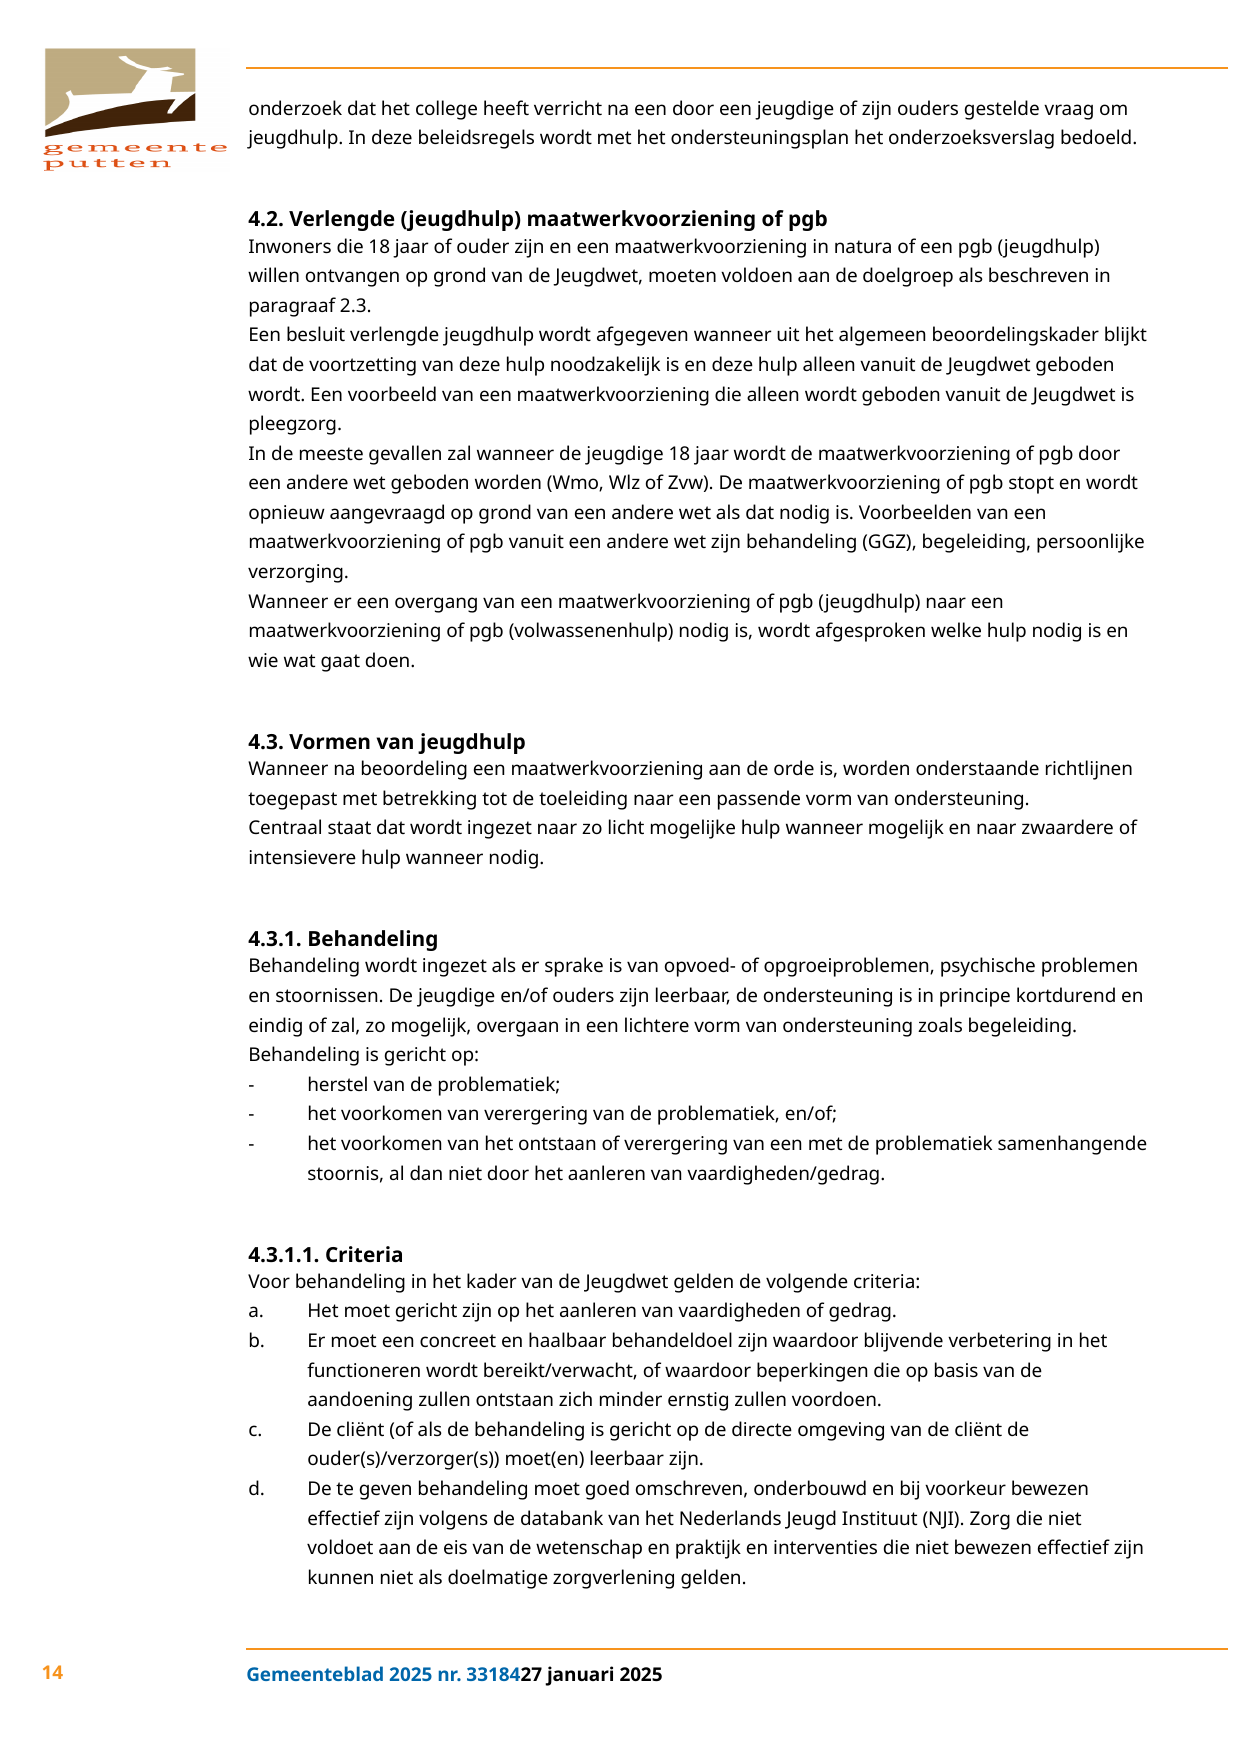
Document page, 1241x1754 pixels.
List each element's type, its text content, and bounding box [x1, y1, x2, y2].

text 4.2. Verlengde (jeugdhulp) maatwerkvoorziening of pgb [248, 204, 1152, 233]
text 4.3. Vormen van jeugdhulp [248, 727, 1152, 755]
list De cliënt (of als de behandeling is gericht op de directe omgeving van de cliënt de ouder(s)/verzorger(s)) moet(en) leerbaar zijn. [248, 1416, 1152, 1471]
text 4.3.1.1. Criteria [248, 1240, 1152, 1268]
text In de meeste gevallen zal wanneer de jeugdige 18 jaar wordt de maatwerkvoorziening of pgb door een andere wet geboden worden (Wmo, Wlz of Zvw). De maatwerkvoorziening of pgb stopt en wordt opnieuw aangevraagd op grond van een andere wet als dat nodig is. Voorbeelden van een maatwerkvoorziening of pgb vanuit een andere wet zijn behandeling (GGZ), begeleiding, persoonlijke verzorging. [248, 440, 1152, 584]
text Inwoners die 18 jaar of ouder zijn en een maatwerkvoorziening in natura of een pgb (jeugdhulp) willen ontvangen op grond van de Jeugdwet, moeten voldoen aan de doelgroep als beschreven in paragraaf 2.3. [248, 233, 1152, 318]
list Er moet een concreet en haalbaar behandeldoel zijn waardoor blijvende verbetering in het functioneren wordt bereikt/verwacht, of waardoor beperkingen die op basis van de aandoening zullen ontstaan zich minder ernstig zullen voordoen. [248, 1327, 1152, 1412]
text 4.3.1. Behandeling [248, 924, 1152, 953]
list het voorkomen van verergering van de problematiek, en/of; [248, 1101, 1152, 1126]
text Wanneer er een overgang van een maatwerkvoorziening of pgb (jeugdhulp) naar een maatwerkvoorziening of pgb (volwassenenhulp) nodig is, wordt afgesproken welke hulp nodig is en wie wat gaat doen. [248, 588, 1152, 673]
text Behandeling is gericht op: [248, 1041, 1152, 1067]
picture [41, 47, 231, 172]
text onderzoek dat het college heeft verricht na een door een jeugdige of zijn ouders gestelde vraag om jeugdhulp. In deze beleidsregels wordt met het ondersteuningsplan het onderzoeksverslag bedoeld. [248, 95, 1152, 150]
text Centraal staat dat wordt ingezet naar zo licht mogelijke hulp wanneer mogelijk en naar zwaardere of intensievere hulp wanneer nodig. [248, 814, 1152, 870]
list De te geven behandeling moet goed omschreven, onderbouwd en bij voorkeur bewezen effectief zijn volgens de databank van het Nederlands Jeugd Instituut (NJI). Zorg die niet voldoet aan de eis van de wetenschap en praktijk en interventies die niet bewezen effectief zijn kunnen niet als doelmatige zorgverlening gelden. [248, 1475, 1152, 1590]
list het voorkomen van het ontstaan of verergering van een met de problematiek samenhangende stoornis, al dan niet door het aanleren van vaardigheden/gedrag. [248, 1130, 1152, 1185]
text Wanneer na beoordeling een maatwerkvoorziening aan de orde is, worden onderstaande richtlijnen toegepast met betrekking tot de toeleiding naar een passende vorm van ondersteuning. [248, 755, 1152, 811]
text Behandeling wordt ingezet als er sprake is van opvoed- of opgroeiproblemen, psychische problemen en stoornissen. De jeugdige en/of ouders zijn leerbaar, de ondersteuning is in principe kortdurend en eindig of zal, zo mogelijk, overgaan in een lichtere vorm van ondersteuning zoals begeleiding. [248, 953, 1152, 1037]
list Het moet gericht zijn op het aanleren van vaardigheden of gedrag. [248, 1298, 1152, 1323]
text Een besluit verlengde jeugdhulp wordt afgegeven wanneer uit het algemeen beoordelingskader blijkt dat de voortzetting van deze hulp noodzakelijk is en deze hulp alleen vanuit de Jeugdwet geboden wordt. Een voorbeeld van een maatwerkvoorziening die alleen wordt geboden vanuit de Jeugdwet is pleegzorg. [248, 322, 1152, 436]
list herstel van de problematiek; [248, 1071, 1152, 1097]
text Voor behandeling in het kader van de Jeugdwet gelden de volgende criteria: [248, 1268, 1152, 1294]
